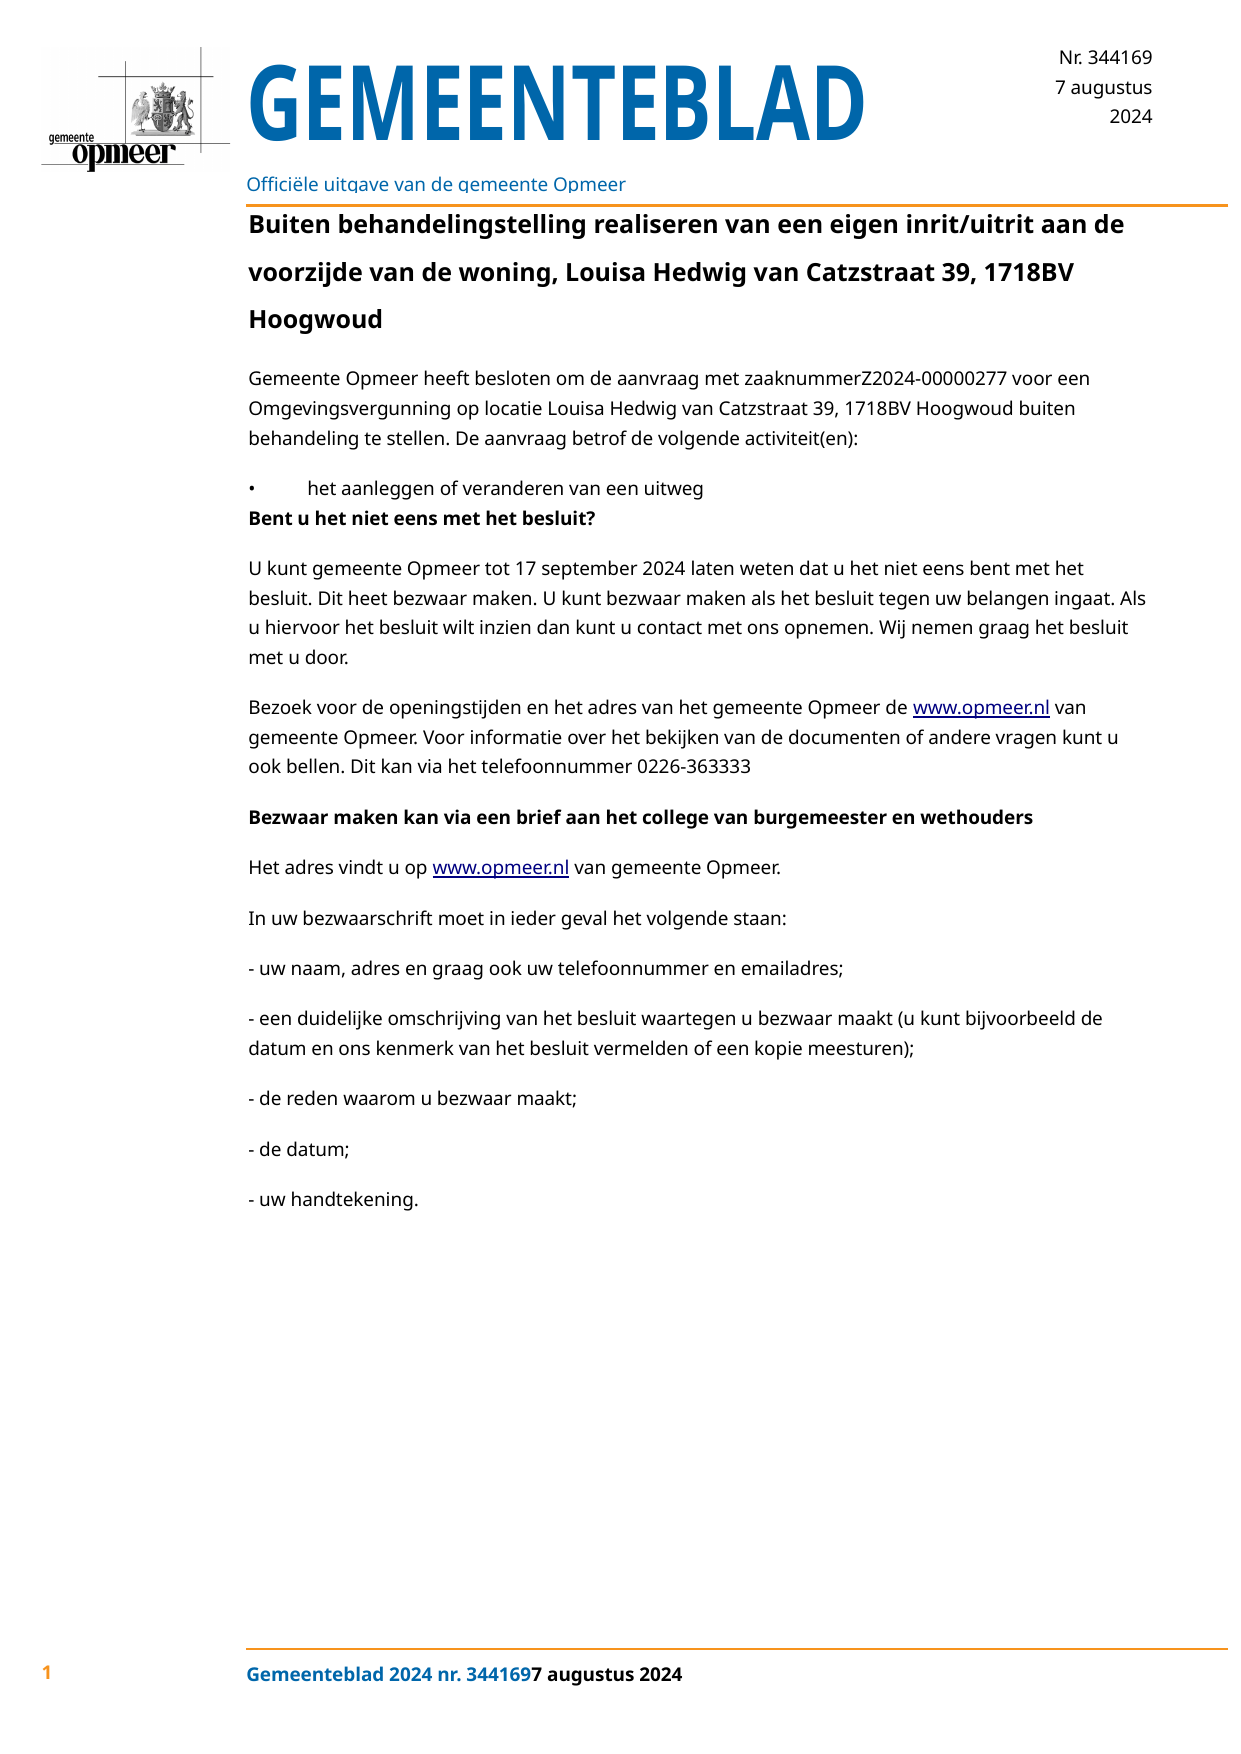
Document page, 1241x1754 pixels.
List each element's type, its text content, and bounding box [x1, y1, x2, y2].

text Bezwaar maken kan via een brief aan het college van burgemeester en wethouders [248, 804, 1152, 829]
text - een duidelijke omschrijving van het besluit waartegen u bezwaar maakt (u kunt bijvoorbeeld de datum en ons kenmerk van het besluit vermelden of een kopie meesturen); [248, 1006, 1152, 1061]
text - uw handtekening. [248, 1186, 1152, 1212]
text - de datum; [248, 1136, 1152, 1162]
text Het adres vindt u op www.opmeer.nl van gemeente Opmeer. [248, 854, 1152, 880]
text In uw bezwaarschrift moet in ieder geval het volgende staan: [248, 905, 1152, 930]
list het aanleggen of veranderen van een uitweg [248, 475, 1152, 501]
text Bezoek voor de openingstijden en het adres van het gemeente Opmeer de www.opmeer.nl van gemeente Opmeer. Voor informatie over het bekijken van de documenten of andere vragen kunt u ook bellen. Dit kan via het telefoonnummer 0226-363333 [248, 694, 1152, 779]
text - de reden waarom u bezwaar maakt; [248, 1086, 1152, 1111]
text Bent u het niet eens met het besluit? [248, 505, 1152, 530]
text Buiten behandelingstelling realiseren van een eigen inrit/uitrit aan de voorzijde van de woning, Louisa Hedwig van Catzstraat 39, 1718BV Hoogwoud [248, 207, 1152, 336]
picture [41, 47, 231, 172]
text - uw naam, adres en graag ook uw telefoonnummer en emailadres; [248, 955, 1152, 981]
text U kunt gemeente Opmeer tot 17 september 2024 laten weten dat u het niet eens bent met het besluit. Dit heet bezwaar maken. U kunt bezwaar maken als het besluit tegen uw belangen ingaat. Als u hiervoor het besluit wilt inzien dan kunt u contact met ons opnemen. Wij nemen graag het besluit met u door. [248, 555, 1152, 669]
text Gemeente Opmeer heeft besloten om de aanvraag met zaaknummerZ2024-00000277 voor een Omgevingsvergunning op locatie Louisa Hedwig van Catzstraat 39, 1718BV Hoogwoud buiten behandeling te stellen. De aanvraag betrof de volgende activiteit(en): [248, 366, 1152, 450]
